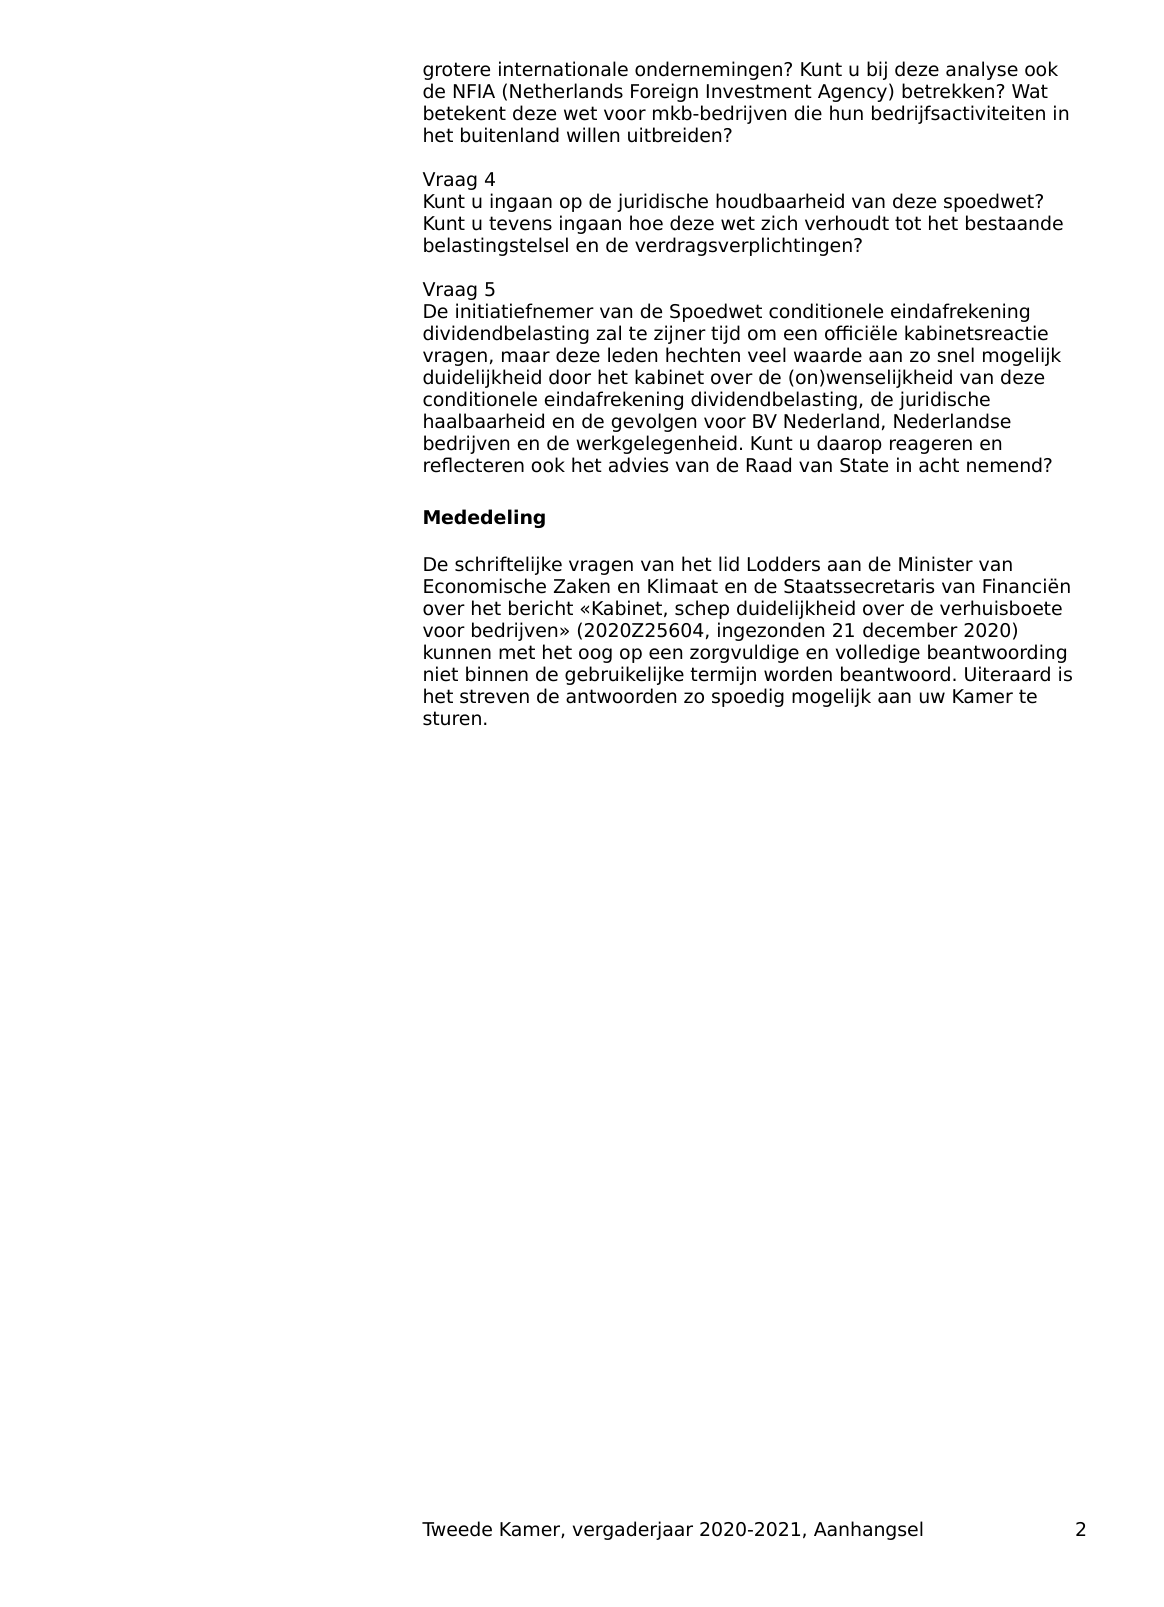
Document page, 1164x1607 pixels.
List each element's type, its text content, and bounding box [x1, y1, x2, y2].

text De initiatiefnemer van de Spoedwet conditionele eindafrekening dividendbelasting zal te zijner tijd om een officiële kabinetsreactie vragen, maar deze leden hechten veel waarde aan zo snel mogelijk duidelijkheid door het kabinet over de (on)wenselijkheid van deze conditionele eindafrekening dividendbelasting, de juridische haalbaarheid en de gevolgen voor BV Nederland, Nederlandse bedrijven en de werkgelegenheid. Kunt u daarop reageren en reflecteren ook het advies van de Raad van State in acht nemend? [422, 301, 1087, 477]
text Vraag 4 [422, 169, 1087, 191]
text Vraag 5 [422, 279, 1087, 301]
subtitle Mededeling [422, 507, 1087, 529]
text Kunt u ingaan op de juridische houdbaarheid van deze spoedwet? Kunt u tevens ingaan hoe deze wet zich verhoudt tot het bestaande belastingstelsel en de verdragsverplichtingen? [422, 191, 1087, 257]
text De schriftelijke vragen van het lid Lodders aan de Minister van Economische Zaken en Klimaat en de Staatssecretaris van Financiën over het bericht «Kabinet, schep duidelijkheid over de verhuisboete voor bedrijven» (2020Z25604, ingezonden 21 december 2020) kunnen met het oog op een zorgvuldige en volledige beantwoording niet binnen de gebruikelijke termijn worden beantwoord. Uiteraard is het streven de antwoorden zo spoedig mogelijk aan uw Kamer te sturen. [422, 554, 1087, 730]
text grotere internationale ondernemingen? Kunt u bij deze analyse ook de NFIA (Netherlands Foreign Investment Agency) betrekken? Wat betekent deze wet voor mkb-bedrijven die hun bedrijfsactiviteiten in het buitenland willen uitbreiden? [422, 59, 1087, 147]
